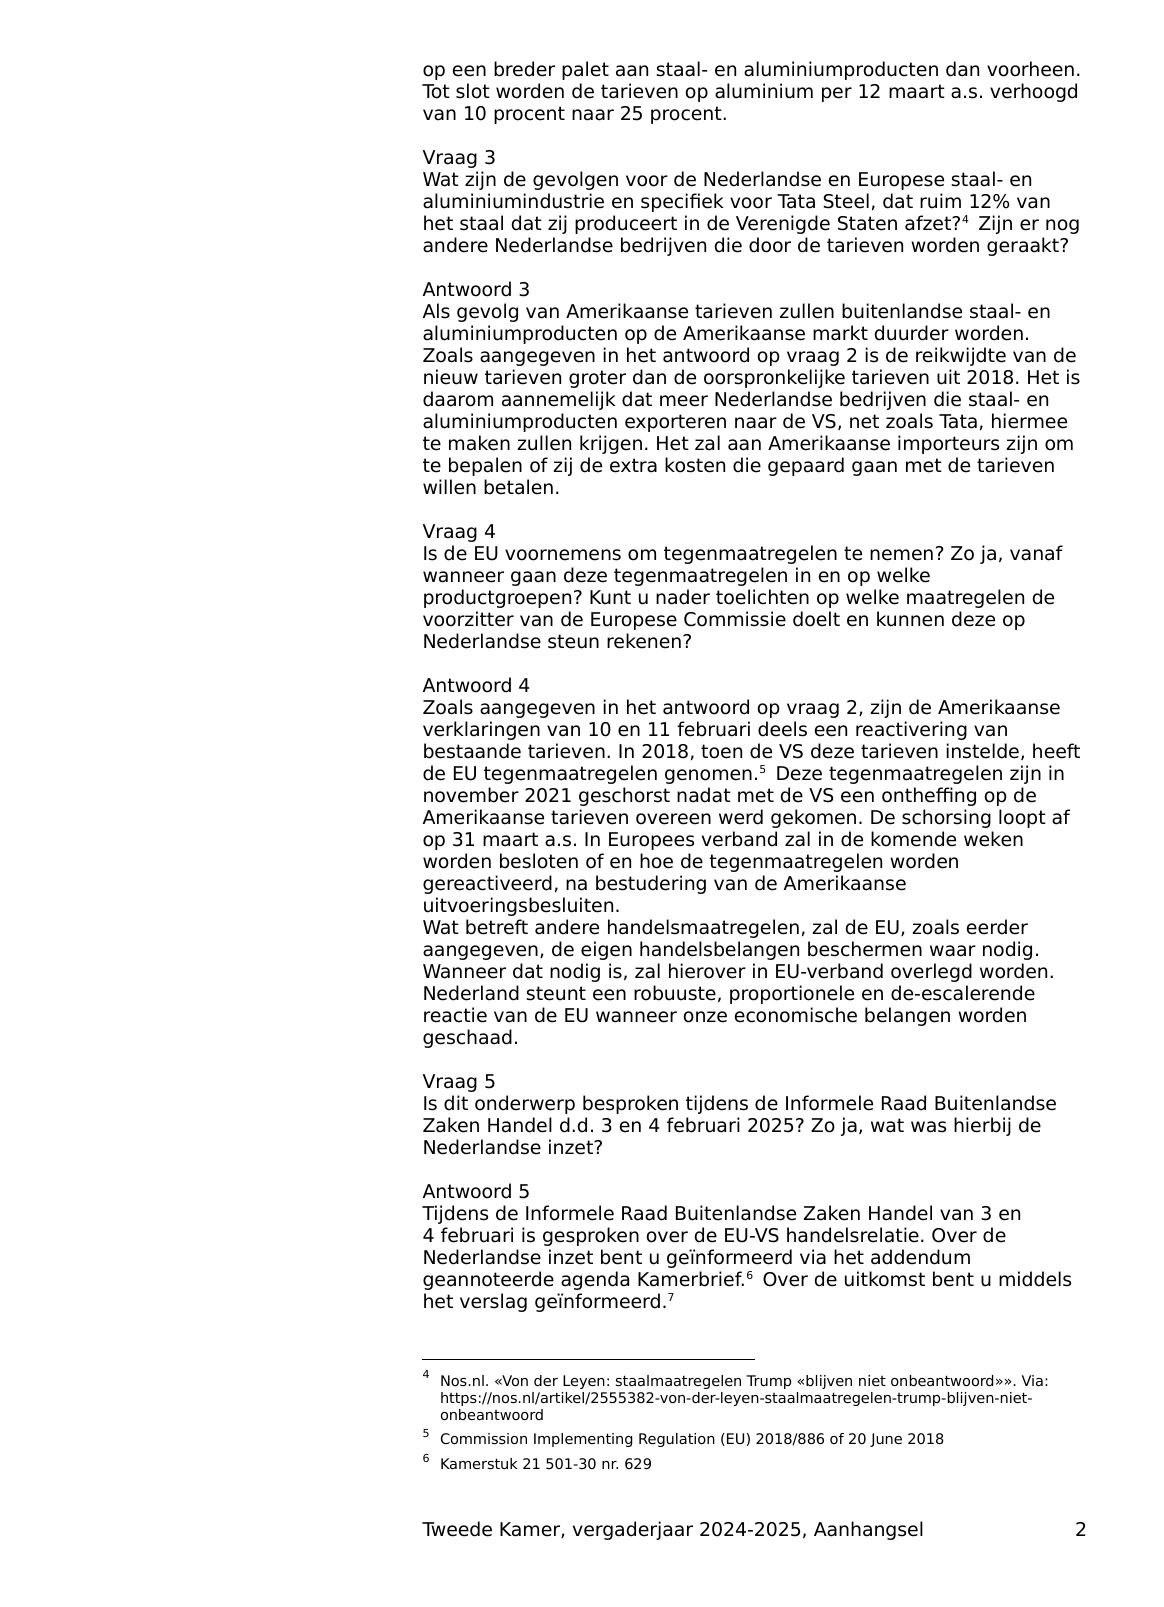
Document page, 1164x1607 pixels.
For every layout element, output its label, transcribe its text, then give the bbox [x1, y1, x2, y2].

text Antwoord 4 [422, 675, 1087, 697]
text Vraag 4 [422, 521, 1087, 543]
text Nos.nl. «Von der Leyen: staalmaatregelen Trump «blijven niet onbeantwoord»». Via: https://nos.nl/artikel/2555382-von-der-leyen-staalmaatregelen-trump-blijven-niet-onbeantwoord [422, 1368, 1087, 1424]
text Vraag 5 [422, 1071, 1087, 1093]
text Wat betreft andere handelsmaatregelen, zal de EU, zoals eerder aangegeven, de eigen handelsbelangen beschermen waar nodig. Wanneer dat nodig is, zal hierover in EU-verband overlegd worden. Nederland steunt een robuuste, proportionele en de-escalerende reactie van de EU wanneer onze economische belangen worden geschaad. [422, 917, 1087, 1049]
text Is de EU voornemens om tegenmaatregelen te nemen? Zo ja, vanaf wanneer gaan deze tegenmaatregelen in en op welke productgroepen? Kunt u nader toelichten op welke maatregelen de voorzitter van de Europese Commissie doelt en kunnen deze op Nederlandse steun rekenen? [422, 543, 1087, 653]
text op een breder palet aan staal- en aluminiumproducten dan voorheen. Tot slot worden de tarieven op aluminium per 12 maart a.s. verhoogd van 10 procent naar 25 procent. [422, 59, 1087, 125]
text Commission Implementing Regulation (EU) 2018/886 of 20 June 2018 [422, 1427, 1087, 1449]
text Tijdens de Informele Raad Buitenlandse Zaken Handel van 3 en 4 februari is gesproken over de EU-VS handelsrelatie. Over de Nederlandse inzet bent u geïnformeerd via het addendum geannoteerde agenda Kamerbrief. Over de uitkomst bent u middels het verslag geïnformeerd. [422, 1203, 1087, 1313]
text Zoals aangegeven in het antwoord op vraag 2, zijn de Amerikaanse verklaringen van 10 en 11 februari deels een reactivering van bestaande tarieven. In 2018, toen de VS deze tarieven instelde, heeft de EU tegenmaatregelen genomen. Deze tegenmaatregelen zijn in november 2021 geschorst nadat met de VS een ontheffing op de Amerikaanse tarieven overeen werd gekomen. De schorsing loopt af op 31 maart a.s. In Europees verband zal in de komende weken worden besloten of en hoe de tegenmaatregelen worden gereactiveerd, na bestudering van de Amerikaanse uitvoeringsbesluiten. [422, 697, 1087, 917]
text Wat zijn de gevolgen voor de Nederlandse en Europese staal- en aluminiumindustrie en specifiek voor Tata Steel, dat ruim 12% van het staal dat zij produceert in de Verenigde Staten afzet? Zijn er nog andere Nederlandse bedrijven die door de tarieven worden geraakt? [422, 169, 1087, 257]
text Antwoord 3 [422, 279, 1087, 301]
text Als gevolg van Amerikaanse tarieven zullen buitenlandse staal- en aluminiumproducten op de Amerikaanse markt duurder worden. Zoals aangegeven in het antwoord op vraag 2 is de reikwijdte van de nieuw tarieven groter dan de oorspronkelijke tarieven uit 2018. Het is daarom aannemelijk dat meer Nederlandse bedrijven die staal- en aluminiumproducten exporteren naar de VS, net zoals Tata, hiermee te maken zullen krijgen. Het zal aan Amerikaanse importeurs zijn om te bepalen of zij de extra kosten die gepaard gaan met de tarieven willen betalen. [422, 301, 1087, 499]
text Kamerstuk 21 501-30 nr. 629 [422, 1452, 1087, 1474]
text Antwoord 5 [422, 1181, 1087, 1203]
text Vraag 3 [422, 147, 1087, 169]
text Is dit onderwerp besproken tijdens de Informele Raad Buitenlandse Zaken Handel d.d. 3 en 4 februari 2025? Zo ja, wat was hierbij de Nederlandse inzet? [422, 1093, 1087, 1159]
